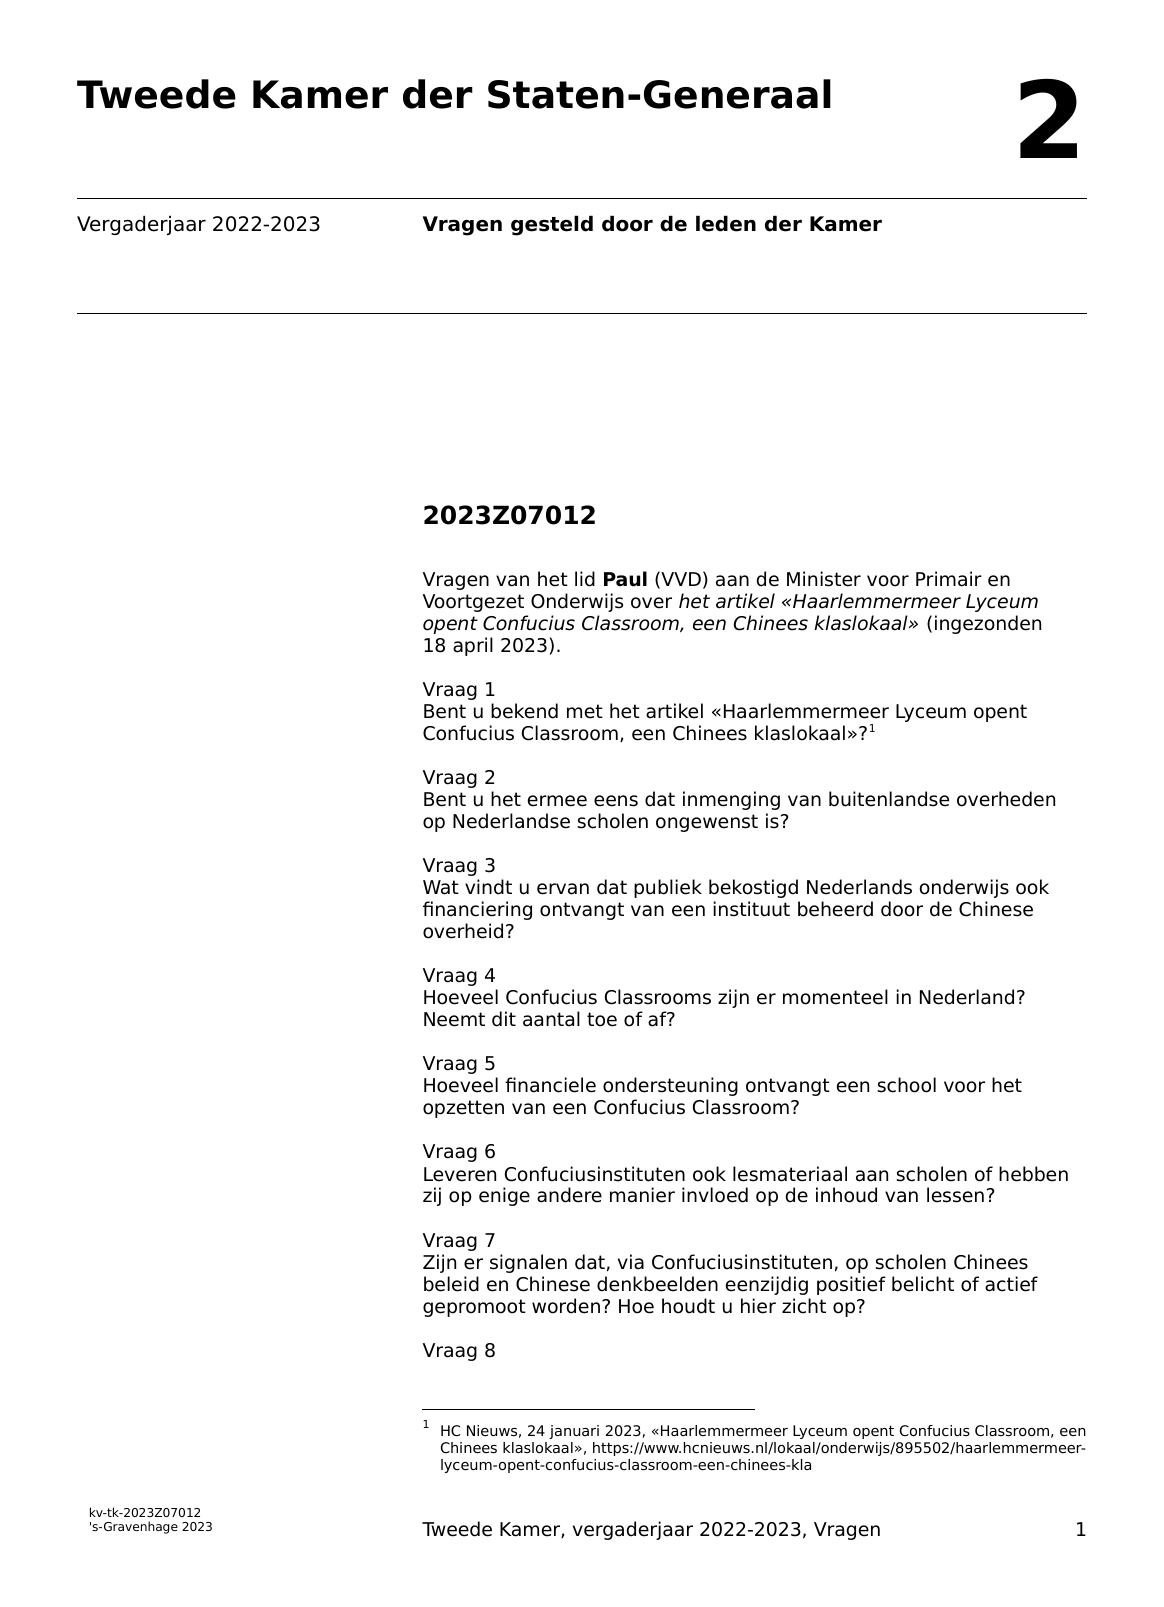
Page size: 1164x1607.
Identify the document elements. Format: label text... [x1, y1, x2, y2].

text Bent u het ermee eens dat inmenging van buitenlandse overheden op Nederlandse scholen ongewenst is? [422, 789, 1087, 833]
text Vraag 1 [422, 679, 1087, 701]
text kv-tk-2023Z07012 [88, 1506, 323, 1520]
text Vragen van het lid Paul (VVD) aan de Minister voor Primair en Voortgezet Onderwijs over het artikel «Haarlemmermeer Lyceum opent Confucius Classroom, een Chinees klaslokaal» (ingezonden 18 april 2023). [422, 569, 1087, 657]
table_cell Vragen gesteld door de leden der Kamer [422, 199, 1087, 313]
text Vraag 2 [422, 767, 1087, 789]
table_cell Vergaderjaar 2022-2023 [77, 199, 422, 313]
text Vraag 8 [422, 1340, 1087, 1362]
text 2023Z07012 [422, 501, 1087, 531]
text Vraag 4 [422, 965, 1087, 987]
text Zijn er signalen dat, via Confuciusinstituten, op scholen Chinees beleid en Chinese denkbeelden eenzijdig positief belicht of actief gepromoot worden? Hoe houdt u hier zicht op? [422, 1252, 1087, 1317]
text Vraag 6 [422, 1141, 1087, 1163]
text Leveren Confuciusinstituten ook lesmateriaal aan scholen of hebben zij op enige andere manier invloed op de inhoud van lessen? [422, 1163, 1087, 1207]
table_header Tweede Kamer der Staten-Generaal [77, 59, 886, 198]
text Vraag 5 [422, 1053, 1087, 1075]
text Wat vindt u ervan dat publiek bekostigd Nederlands onderwijs ook financiering ontvangt van een instituut beheerd door de Chinese overheid? [422, 877, 1087, 943]
text Hoeveel financiele ondersteuning ontvangt een school voor het opzetten van een Confucius Classroom? [422, 1075, 1087, 1119]
text Vraag 7 [422, 1229, 1087, 1252]
text 's-Gravenhage 2023 [88, 1520, 323, 1534]
text Hoeveel Confucius Classrooms zijn er momenteel in Nederland? Neemt dit aantal toe of af? [422, 987, 1087, 1031]
text Bent u bekend met het artikel «Haarlemmermeer Lyceum opent Confucius Classroom, een Chinees klaslokaal»? [422, 701, 1087, 745]
table_header 2 [886, 59, 1087, 198]
text Vraag 3 [422, 855, 1087, 877]
text HC Nieuws, 24 januari 2023, «Haarlemmermeer Lyceum opent Confucius Classroom, een Chinees klaslokaal», https://www.hcnieuws.nl/lokaal/onderwijs/895502/haarlemmermeer-lyceum-opent-confucius-classroom-een-chinees-kla [422, 1418, 1087, 1474]
